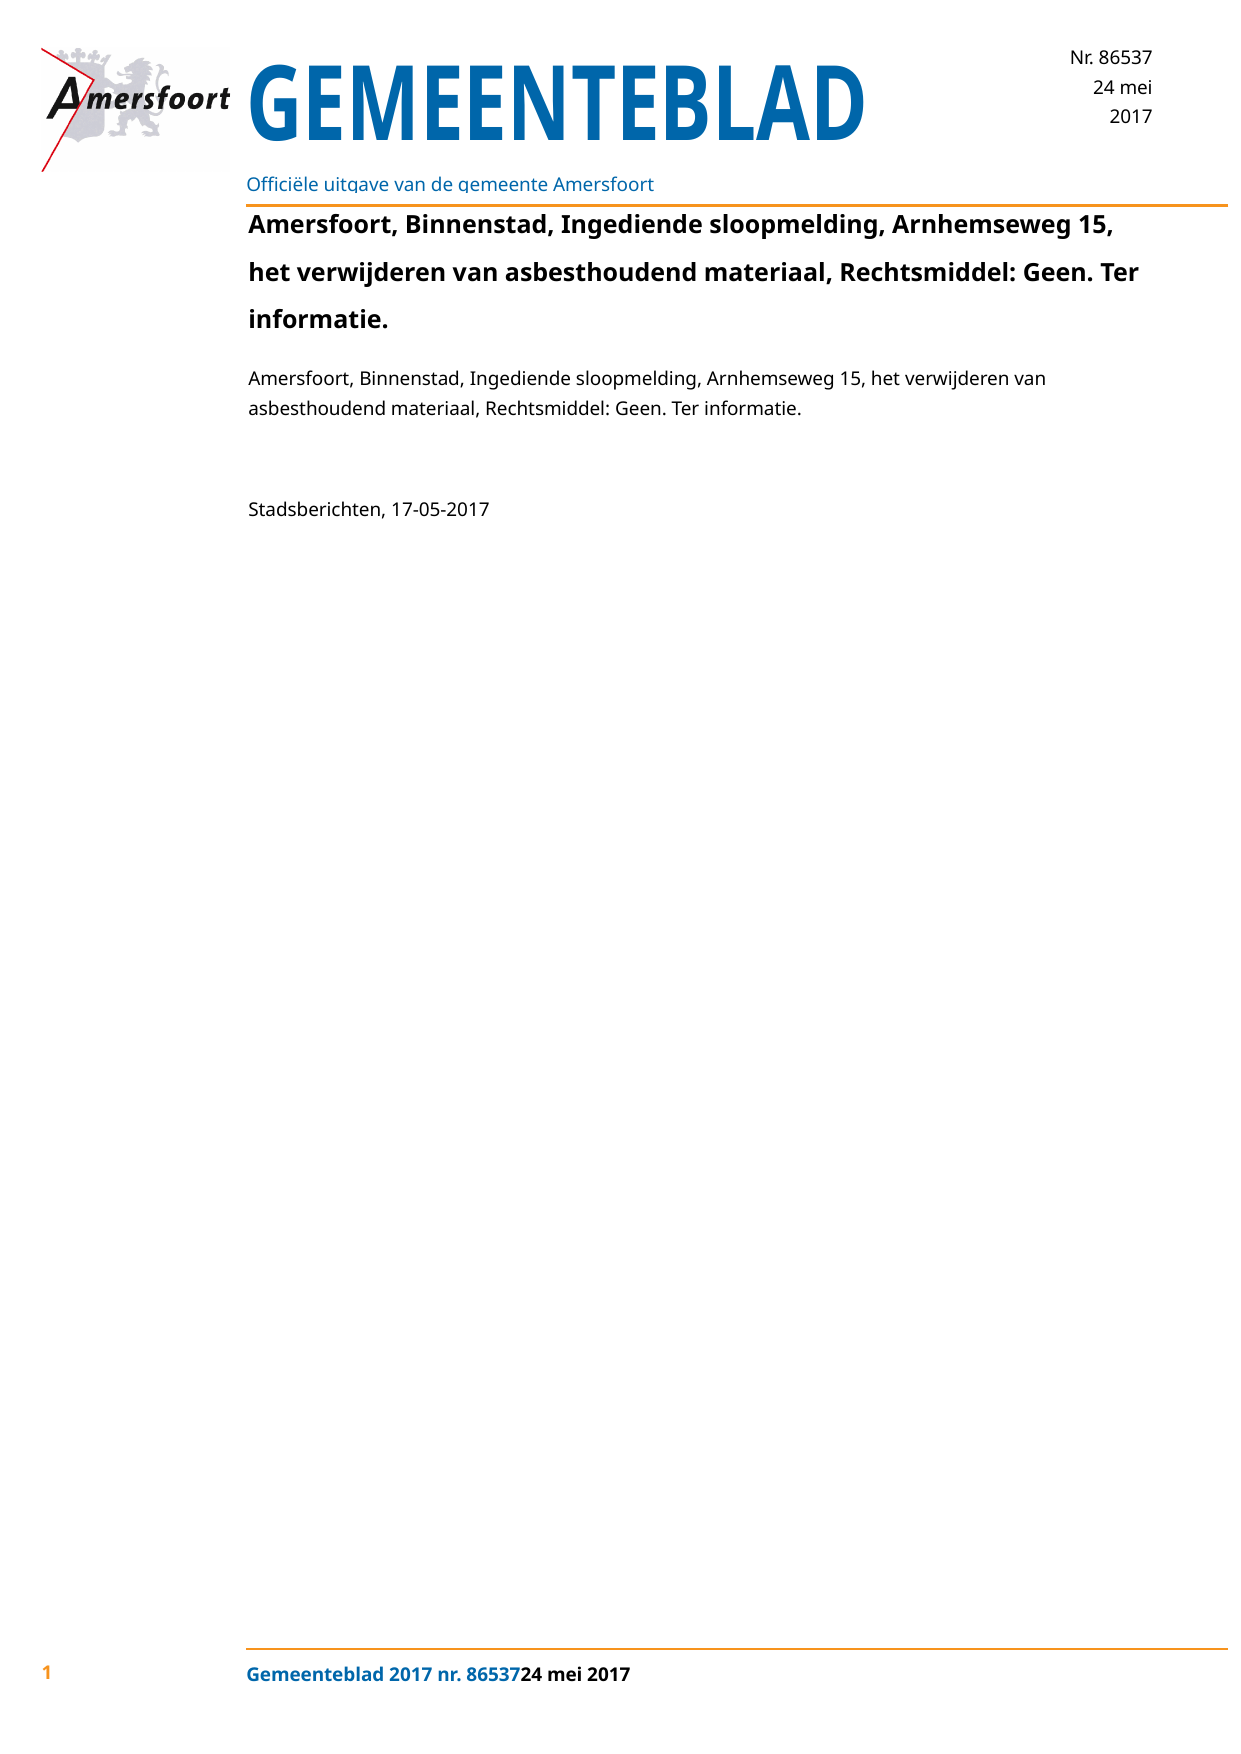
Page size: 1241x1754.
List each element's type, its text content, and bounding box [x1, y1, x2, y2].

picture [41, 47, 231, 172]
text Stadsberichten, 17-05-2017 [248, 496, 1152, 522]
text Amersfoort, Binnenstad, Ingediende sloopmelding, Arnhemseweg 15, het verwijderen van asbesthoudend materiaal, Rechtsmiddel: Geen. Ter informatie. [248, 207, 1152, 336]
text Amersfoort, Binnenstad, Ingediende sloopmelding, Arnhemseweg 15, het verwijderen van asbesthoudend materiaal, Rechtsmiddel: Geen. Ter informatie. [248, 366, 1152, 421]
